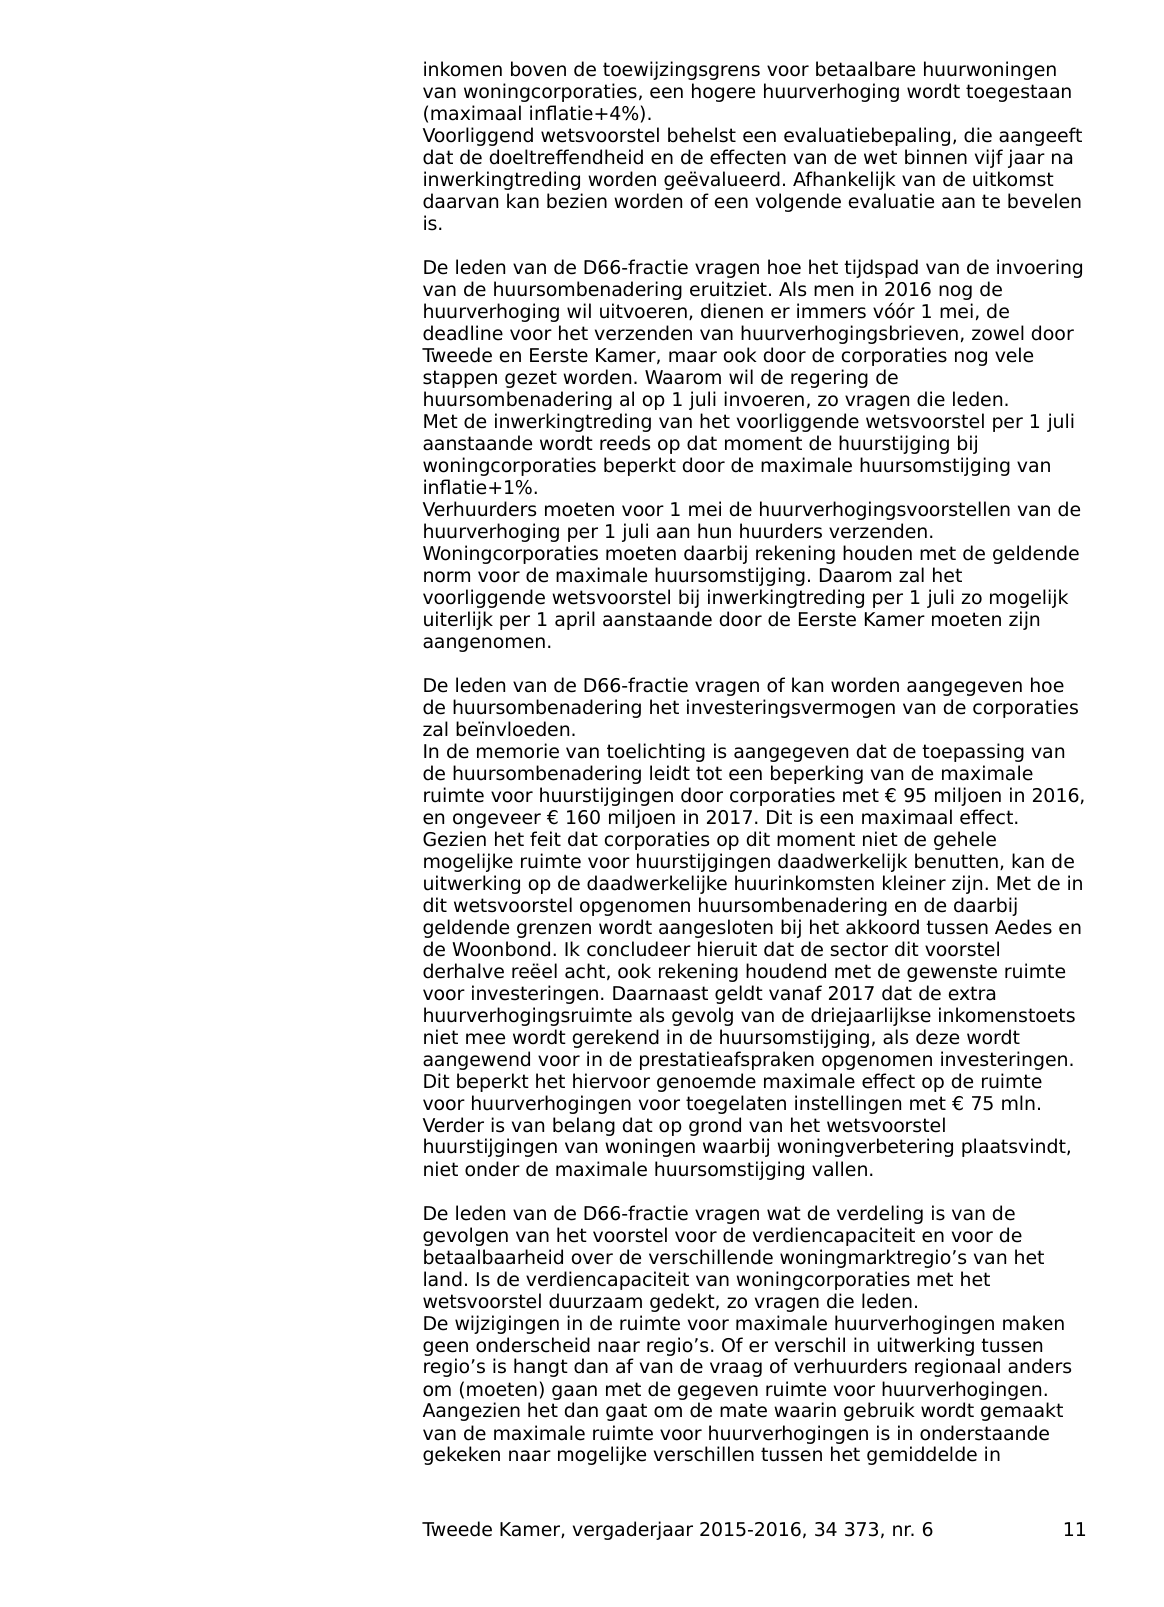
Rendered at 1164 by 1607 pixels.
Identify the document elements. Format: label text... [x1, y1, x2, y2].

text inkomen boven de toewijzingsgrens voor betaalbare huurwoningen van woningcorporaties, een hogere huurverhoging wordt toegestaan (maximaal inflatie+4%). [422, 59, 1087, 125]
text Verder is van belang dat op grond van het wetsvoorstel huurstijgingen van woningen waarbij woningverbetering plaatsvindt, niet onder de maximale huursomstijging vallen. [422, 1114, 1087, 1180]
text De leden van de D66-fractie vragen wat de verdeling is van de gevolgen van het voorstel voor de verdiencapaciteit en voor de betaalbaarheid over de verschillende woningmarktregio’s van het land. Is de verdiencapaciteit van woningcorporaties met het wetsvoorstel duurzaam gedekt, zo vragen die leden. [422, 1203, 1087, 1312]
text De leden van de D66-fractie vragen hoe het tijdspad van de invoering van de huursombenadering eruitziet. Als men in 2016 nog de huurverhoging wil uitvoeren, dienen er immers vóór 1 mei, de deadline voor het verzenden van huurverhogingsbrieven, zowel door Tweede en Eerste Kamer, maar ook door de corporaties nog vele stappen gezet worden. Waarom wil de regering de huursombenadering al op 1 juli invoeren, zo vragen die leden. [422, 257, 1087, 411]
text De leden van de D66-fractie vragen of kan worden aangegeven hoe de huursombenadering het investeringsvermogen van de corporaties zal beïnvloeden. [422, 675, 1087, 741]
text Verhuurders moeten voor 1 mei de huurverhogingsvoorstellen van de huurverhoging per 1 juli aan hun huurders verzenden. Woningcorporaties moeten daarbij rekening houden met de geldende norm voor de maximale huursomstijging. Daarom zal het voorliggende wetsvoorstel bij inwerkingtreding per 1 juli zo mogelijk uiterlijk per 1 april aanstaande door de Eerste Kamer moeten zijn aangenomen. [422, 499, 1087, 653]
text In de memorie van toelichting is aangegeven dat de toepassing van de huursombenadering leidt tot een beperking van de maximale ruimte voor huurstijgingen door corporaties met € 95 miljoen in 2016, en ongeveer € 160 miljoen in 2017. Dit is een maximaal effect. Gezien het feit dat corporaties op dit moment niet de gehele mogelijke ruimte voor huurstijgingen daadwerkelijk benutten, kan de uitwerking op de daadwerkelijke huurinkomsten kleiner zijn. Met de in dit wetsvoorstel opgenomen huursombenadering en de daarbij geldende grenzen wordt aangesloten bij het akkoord tussen Aedes en de Woonbond. Ik concludeer hieruit dat de sector dit voorstel derhalve reëel acht, ook rekening houdend met de gewenste ruimte voor investeringen. Daarnaast geldt vanaf 2017 dat de extra huurverhogingsruimte als gevolg van de driejaarlijkse inkomenstoets niet mee wordt gerekend in de huursomstijging, als deze wordt aangewend voor in de prestatieafspraken opgenomen investeringen. Dit beperkt het hiervoor genoemde maximale effect op de ruimte voor huurverhogingen voor toegelaten instellingen met € 75 mln. [422, 741, 1087, 1114]
text De wijzigingen in de ruimte voor maximale huurverhogingen maken geen onderscheid naar regio’s. Of er verschil in uitwerking tussen regio’s is hangt dan af van de vraag of verhuurders regionaal anders om (moeten) gaan met de gegeven ruimte voor huurverhogingen. Aangezien het dan gaat om de mate waarin gebruik wordt gemaakt van de maximale ruimte voor huurverhogingen is in onderstaande gekeken naar mogelijke verschillen tussen het gemiddelde in [422, 1312, 1087, 1466]
text Voorliggend wetsvoorstel behelst een evaluatiebepaling, die aangeeft dat de doeltreffendheid en de effecten van de wet binnen vijf jaar na inwerkingtreding worden geëvalueerd. Afhankelijk van de uitkomst daarvan kan bezien worden of een volgende evaluatie aan te bevelen is. [422, 125, 1087, 235]
text Met de inwerkingtreding van het voorliggende wetsvoorstel per 1 juli aanstaande wordt reeds op dat moment de huurstijging bij woningcorporaties beperkt door de maximale huursomstijging van inflatie+1%. [422, 411, 1087, 499]
